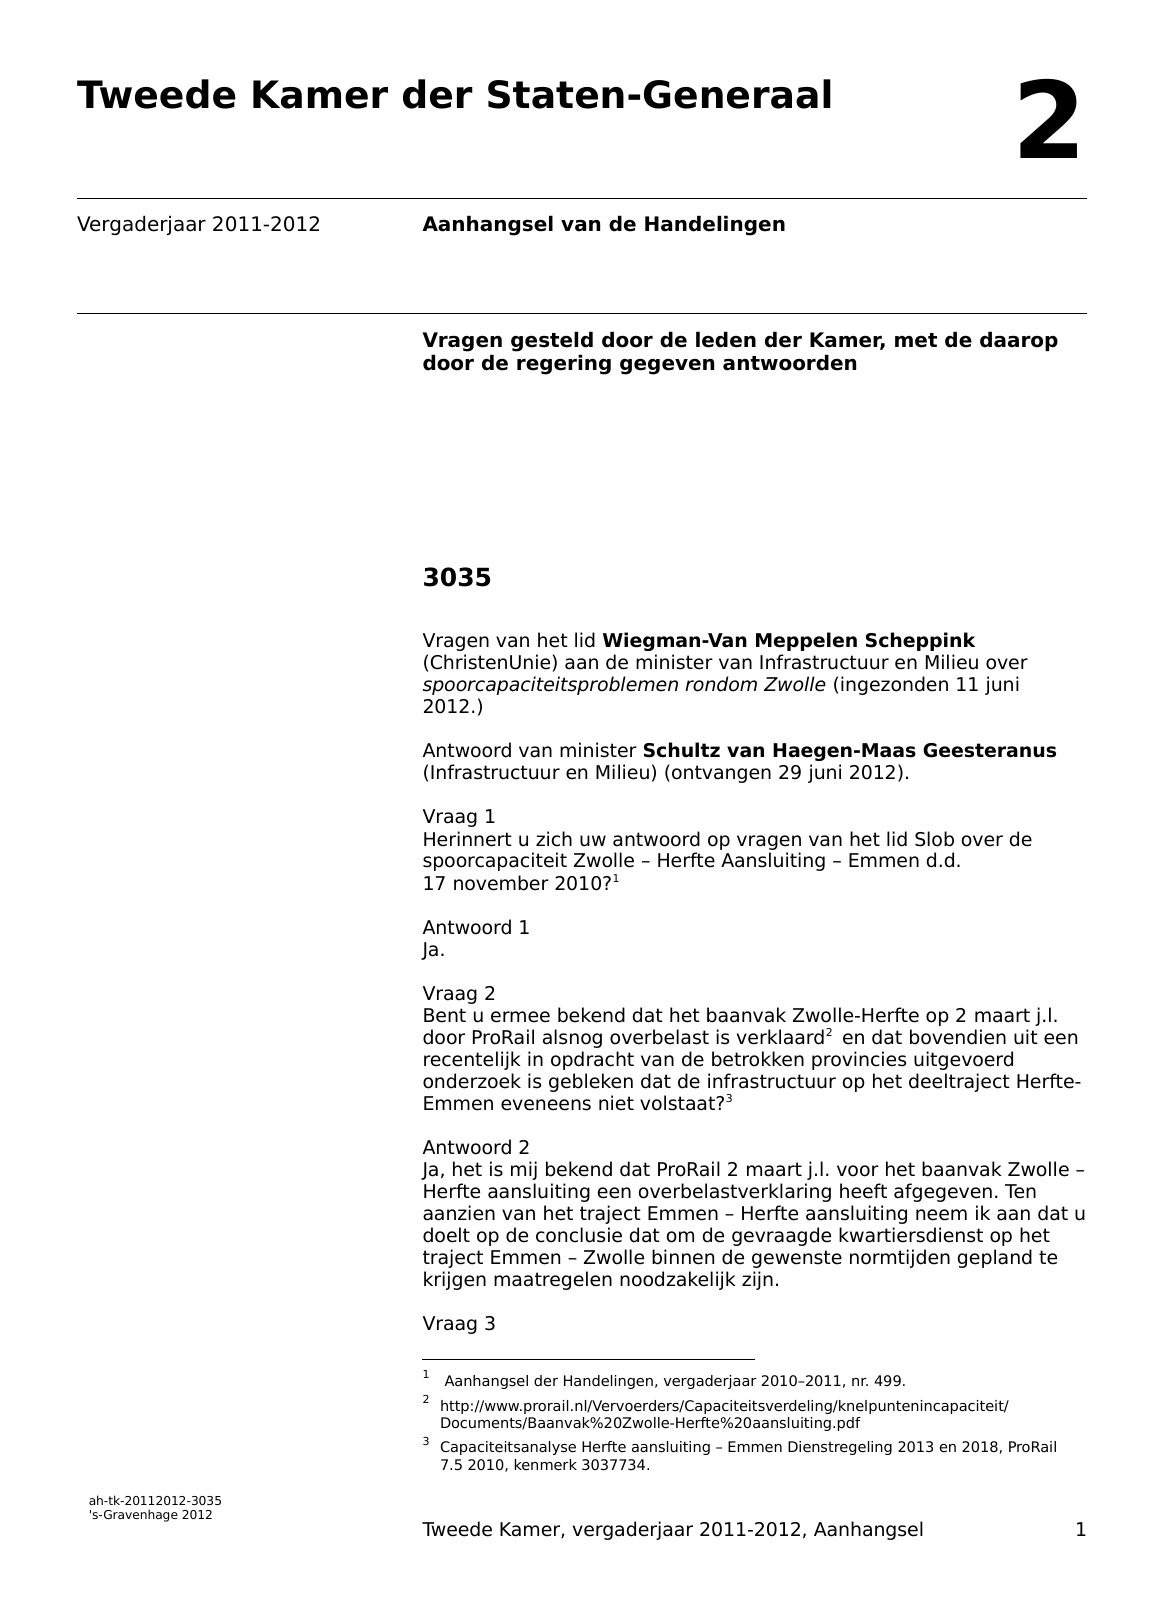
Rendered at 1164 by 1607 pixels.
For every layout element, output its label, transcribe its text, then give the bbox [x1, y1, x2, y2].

table_cell Aanhangsel van de Handelingen [422, 199, 1087, 313]
table_cell Vergaderjaar 2011-2012 [77, 199, 422, 313]
text Ja. [422, 938, 1087, 961]
text Vraag 1 [422, 806, 1087, 828]
text ah-tk-20112012-3035 [88, 1494, 323, 1508]
text Antwoord 1 [422, 917, 1087, 938]
text Aanhangsel der Handelingen, vergaderjaar 2010–2011, nr. 499. [422, 1368, 1087, 1391]
text Vraag 2 [422, 983, 1087, 1005]
table_cell [77, 314, 422, 375]
table_header Tweede Kamer der Staten-Generaal [77, 59, 886, 198]
text Capaciteitsanalyse Herfte aansluiting – Emmen Dienstregeling 2013 en 2018, ProRail 7.5 2010, kenmerk 3037734. [422, 1435, 1087, 1474]
text Vragen van het lid Wiegman-Van Meppelen Scheppink (ChristenUnie) aan de minister van Infrastructuur en Milieu over spoorcapaciteitsproblemen rondom Zwolle (ingezonden 11 juni 2012.) [422, 630, 1087, 718]
text Herinnert u zich uw antwoord op vragen van het lid Slob over de spoorcapaciteit Zwolle – Herfte Aansluiting – Emmen d.d. 17 november 2010? [422, 828, 1087, 894]
text 3035 [422, 563, 1087, 592]
text Antwoord van minister Schultz van Haegen-Maas Geesteranus (Infrastructuur en Milieu) (ontvangen 29 juni 2012). [422, 740, 1087, 784]
text 's-Gravenhage 2012 [88, 1508, 323, 1522]
text Ja, het is mij bekend dat ProRail 2 maart j.l. voor het baanvak Zwolle – Herfte aansluiting een overbelastverklaring heeft afgegeven. Ten aanzien van het traject Emmen – Herfte aansluiting neem ik aan dat u doelt op de conclusie dat om de gevraagde kwartiersdienst op het traject Emmen – Zwolle binnen de gewenste normtijden gepland te krijgen maatregelen noodzakelijk zijn. [422, 1159, 1087, 1291]
text http://www.prorail.nl/Vervoerders/Capaciteitsverdeling/knelpuntenincapaciteit/Documents/Baanvak%20Zwolle-Herfte%20aansluiting.pdf [422, 1393, 1087, 1432]
text Bent u ermee bekend dat het baanvak Zwolle-Herfte op 2 maart j.l. door ProRail alsnog overbelast is verklaard en dat bovendien uit een recentelijk in opdracht van de betrokken provincies uitgevoerd onderzoek is gebleken dat de infrastructuur op het deeltraject Herfte-Emmen eveneens niet volstaat? [422, 1005, 1087, 1114]
text Antwoord 2 [422, 1137, 1087, 1159]
text Vraag 3 [422, 1313, 1087, 1335]
table_cell Vragen gesteld door de leden der Kamer, met de daarop door de regering gegeven antwoorden [422, 314, 1087, 375]
table_header 2 [886, 59, 1087, 198]
